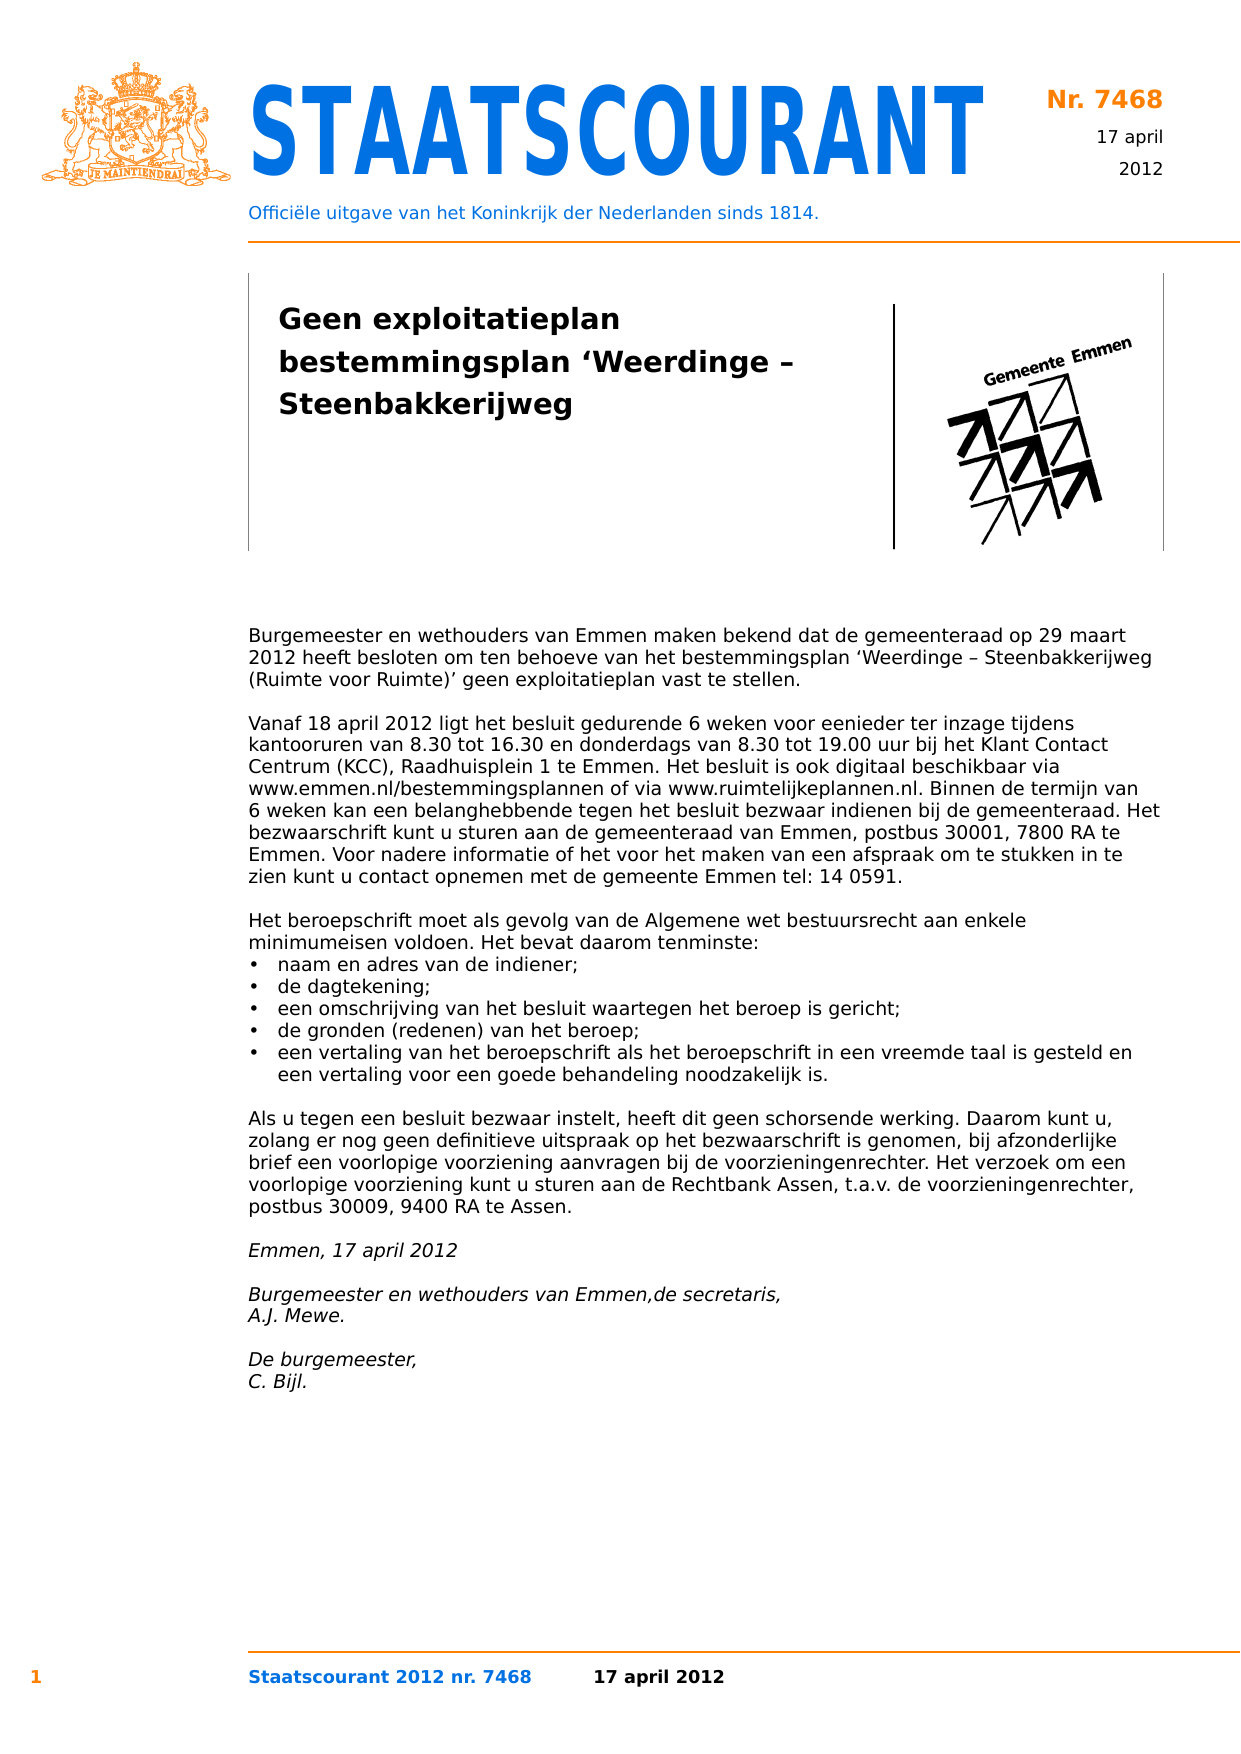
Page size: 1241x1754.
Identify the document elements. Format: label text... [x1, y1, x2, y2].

text Het beroepschrift moet als gevolg van de Algemene wet bestuursrecht aan enkele minimumeisen voldoen. Het bevat daarom tenminste: [248, 910, 1163, 954]
text Burgemeester en wethouders van Emmen,de secretaris, A.J. Mewe. [248, 1283, 1163, 1327]
picture [41, 62, 231, 186]
text De burgemeester, C. Bijl. [248, 1349, 1163, 1393]
text • een vertaling van het beroepschrift als het beroepschrift in een vreemde taal is gesteld en een vertaling voor een goede behandeling noodzakelijk is. [248, 1042, 1163, 1086]
table_cell Officiële uitgave van het Koninkrijk der Nederlanden sinds 1814. [248, 203, 1240, 241]
text Burgemeester en wethouders van Emmen maken bekend dat de gemeenteraad op 29 maart 2012 heeft besloten om ten behoeve van het bestemmingsplan ‘Weerdinge – Steenbakkerijweg (Ruimte voor Ruimte)’ geen exploitatieplan vast te stellen. [248, 624, 1163, 691]
subtitle Geen exploitatieplan bestemmingsplan ‘Weerdinge – Steenbakkerijweg [249, 273, 1163, 551]
table_cell 2012 [998, 153, 1240, 203]
text Als u tegen een besluit bezwaar instelt, heeft dit geen schorsende werking. Daarom kunt u, zolang er nog geen definitieve uitspraak op het bezwaarschrift is genomen, bij afzonderlijke brief een voorlopige voorziening aanvragen bij de voorzieningenrechter. Het verzoek om een voorlopige voorziening kunt u sturen aan de Rechtbank Assen, t.a.v. de voorzieningenrechter, postbus 30009, 9400 RA te Assen. [248, 1108, 1163, 1218]
text • naam en adres van de indiener; [248, 954, 1163, 976]
text • de gronden (redenen) van het beroep; [248, 1020, 1163, 1042]
picture [891, 302, 1134, 551]
text • een omschrijving van het besluit waartegen het beroep is gericht; [248, 998, 1163, 1020]
text Vanaf 18 april 2012 ligt het besluit gedurende 6 weken voor eenieder ter inzage tijdens kantooruren van 8.30 tot 16.30 en donderdags van 8.30 tot 19.00 uur bij het Klant Contact Centrum (KCC), Raadhuisplein 1 te Emmen. Het besluit is ook digitaal beschikbaar via www.emmen.nl/bestemmingsplannen of via www.ruimtelijkeplannen.nl. Binnen de termijn van 6 weken kan een belanghebbende tegen het besluit bezwaar indienen bij de gemeenteraad. Het bezwaarschrift kunt u sturen aan de gemeenteraad van Emmen, postbus 30001, 7800 RA te Emmen. Voor nadere informatie of het voor het maken van een afspraak om te stukken in te zien kunt u contact opnemen met de gemeente Emmen tel: 14 0591. [248, 712, 1163, 888]
table_header STAATSCOURANT [248, 62, 998, 203]
table_header Nr. 7468 [998, 62, 1240, 121]
text Emmen, 17 april 2012 [248, 1239, 1163, 1262]
table_header [25, 62, 248, 241]
table_cell 17 april [998, 121, 1240, 153]
text • de dagtekening; [248, 976, 1163, 998]
